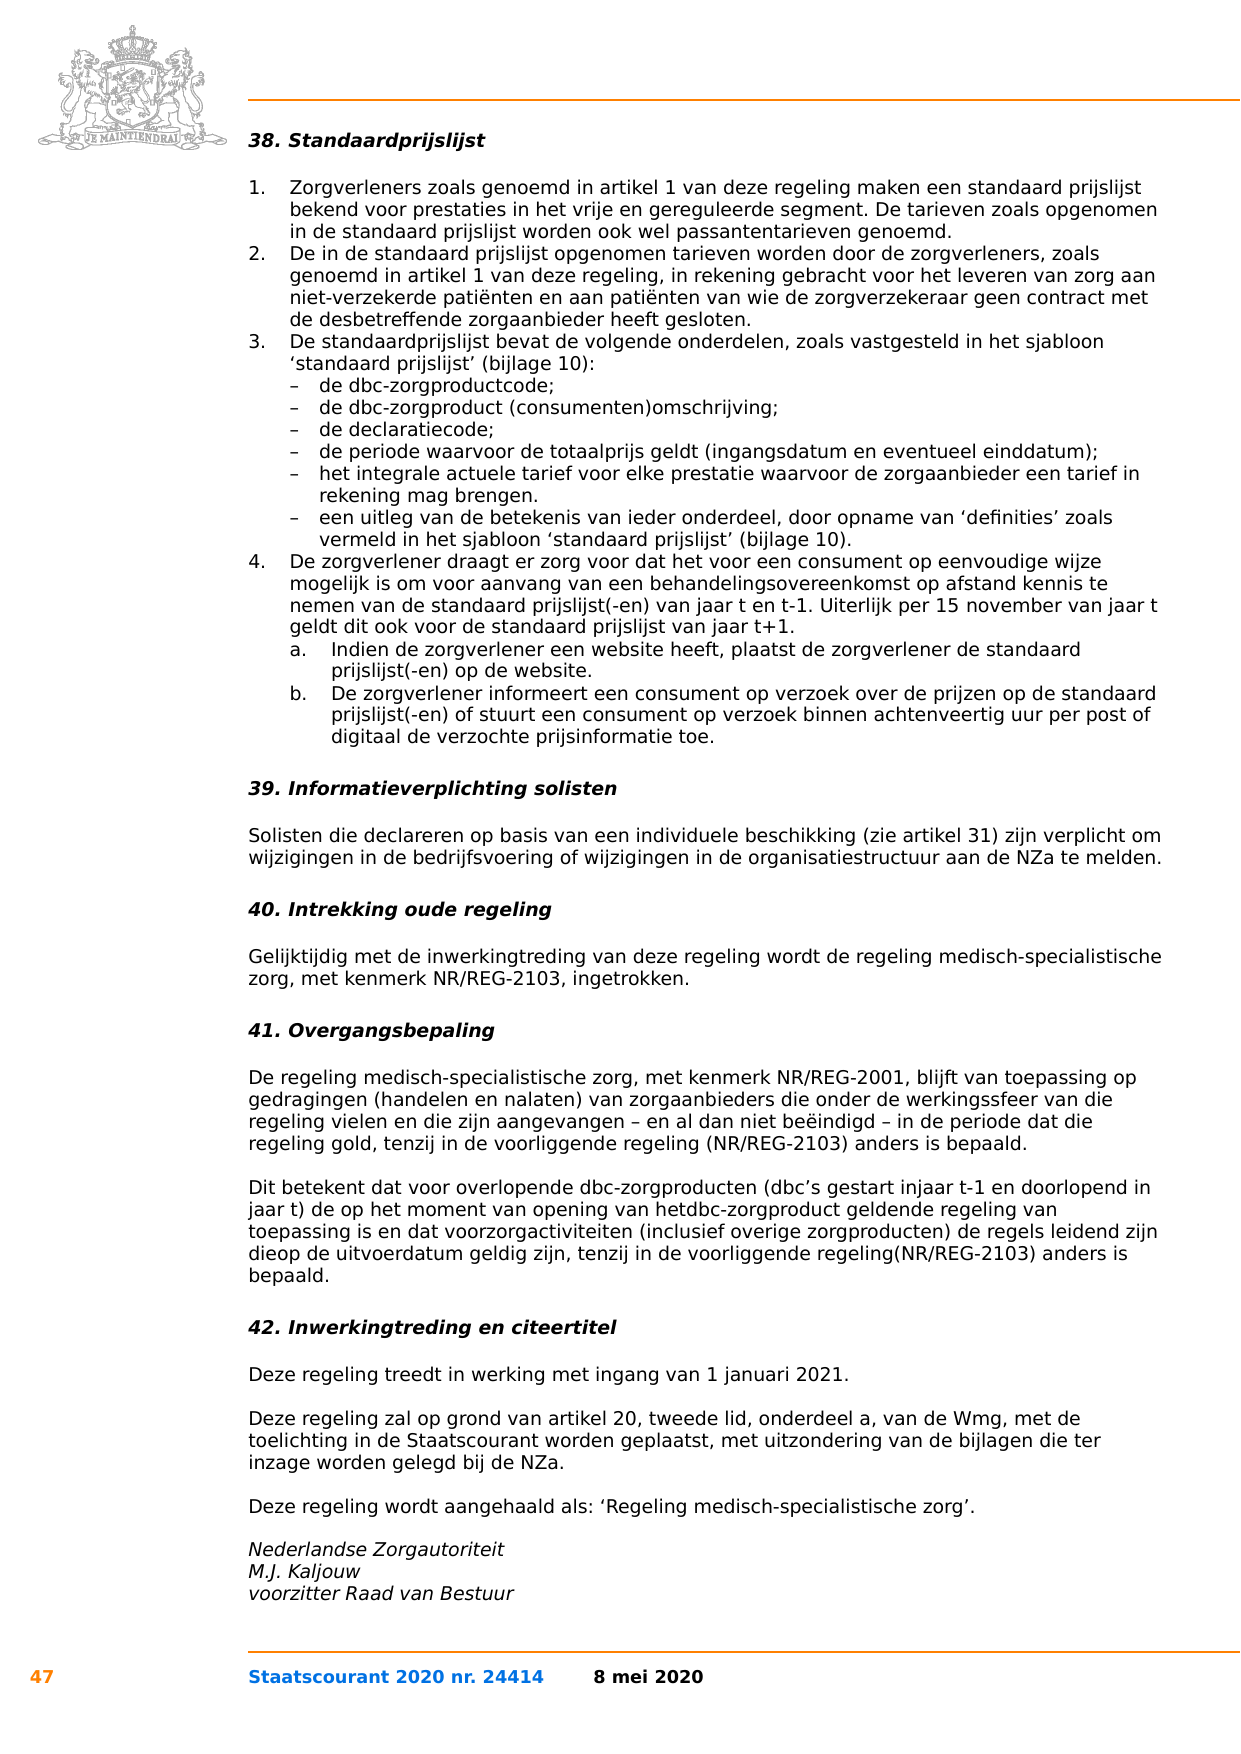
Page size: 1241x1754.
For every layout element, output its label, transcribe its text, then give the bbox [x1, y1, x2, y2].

text Nederlandse Zorgautoriteit M.J. Kaljouw voorzitter Raad van Bestuur [248, 1539, 1163, 1605]
text – de declaratiecode; [289, 419, 1163, 441]
text Solisten die declareren op basis van een individuele beschikking (zie artikel 31) zijn verplicht om wijzigingen in de bedrijfsvoering of wijzigingen in de organisatiestructuur aan de NZa te melden. [248, 825, 1163, 869]
subtitle 41. Overgangsbepaling [248, 1020, 1163, 1042]
text Dit betekent dat voor overlopende dbc-zorgproducten (dbc’s gestart injaar t-1 en doorlopend in jaar t) de op het moment van opening van hetdbc-zorgproduct geldende regeling van toepassing is en dat voorzorgactiviteiten (inclusief overige zorgproducten) de regels leidend zijn dieop de uitvoerdatum geldig zijn, tenzij in de voorliggende regeling(NR/REG-2103) anders is bepaald. [248, 1177, 1163, 1287]
text Gelijktijdig met de inwerkingtreding van deze regeling wordt de regeling medisch-specialistische zorg, met kenmerk NR/REG-2103, ingetrokken. [248, 946, 1163, 990]
subtitle 42. Inwerkingtreding en citeertitel [248, 1317, 1163, 1339]
text – het integrale actuele tarief voor elke prestatie waarvoor de zorgaanbieder een tarief in rekening mag brengen. [289, 463, 1163, 507]
text Deze regeling treedt in werking met ingang van 1 januari 2021. [248, 1364, 1163, 1386]
text Deze regeling zal op grond van artikel 20, tweede lid, onderdeel a, van de Wmg, met de toelichting in de Staatscourant worden geplaatst, met uitzondering van de bijlagen die ter inzage worden gelegd bij de NZa. [248, 1408, 1163, 1474]
text 1. Zorgverleners zoals genoemd in artikel 1 van deze regeling maken een standaard prijslijst bekend voor prestaties in het vrije en gereguleerde segment. De tarieven zoals opgenomen in de standaard prijslijst worden ook wel passantentarieven genoemd. [248, 177, 1163, 243]
text – een uitleg van de betekenis van ieder onderdeel, door opname van ‘definities’ zoals vermeld in het sjabloon ‘standaard prijslijst’ (bijlage 10). [289, 507, 1163, 551]
text a. Indien de zorgverlener een website heeft, plaatst de zorgverlener de standaard prijslijst(-en) op de website. [289, 638, 1163, 682]
text Deze regeling wordt aangehaald als: ‘Regeling medisch-specialistische zorg’. [248, 1496, 1163, 1517]
text – de dbc-zorgproductcode; [289, 375, 1163, 397]
subtitle 40. Intrekking oude regeling [248, 899, 1163, 921]
text b. De zorgverlener informeert een consument op verzoek over de prijzen op de standaard prijslijst(-en) of stuurt een consument op verzoek binnen achtenveertig uur per post of digitaal de verzochte prijsinformatie toe. [289, 682, 1163, 748]
text De regeling medisch-specialistische zorg, met kenmerk NR/REG-2001, blijft van toepassing op gedragingen (handelen en nalaten) van zorgaanbieders die onder de werkingssfeer van die regeling vielen en die zijn aangevangen – en al dan niet beëindigd – in de periode dat die regeling gold, tenzij in de voorliggende regeling (NR/REG-2103) anders is bepaald. [248, 1067, 1163, 1155]
text – de dbc-zorgproduct (consumenten)omschrijving; [289, 397, 1163, 419]
text 4. De zorgverlener draagt er zorg voor dat het voor een consument op eenvoudige wijze mogelijk is om voor aanvang van een behandelingsovereenkomst op afstand kennis te nemen van de standaard prijslijst(-en) van jaar t en t-1. Uiterlijk per 15 november van jaar t geldt dit ook voor de standaard prijslijst van jaar t+1. [248, 551, 1163, 638]
subtitle 38. Standaardprijslijst [248, 130, 1163, 152]
text 3. De standaardprijslijst bevat de volgende onderdelen, zoals vastgesteld in het sjabloon ‘standaard prijslijst’ (bijlage 10): [248, 331, 1163, 375]
text – de periode waarvoor de totaalprijs geldt (ingangsdatum en eventueel einddatum); [289, 441, 1163, 463]
subtitle 39. Informatieverplichting solisten [248, 778, 1163, 800]
picture [38, 25, 227, 150]
text 2. De in de standaard prijslijst opgenomen tarieven worden door de zorgverleners, zoals genoemd in artikel 1 van deze regeling, in rekening gebracht voor het leveren van zorg aan niet-verzekerde patiënten en aan patiënten van wie de zorgverzekeraar geen contract met de desbetreffende zorgaanbieder heeft gesloten. [248, 243, 1163, 331]
